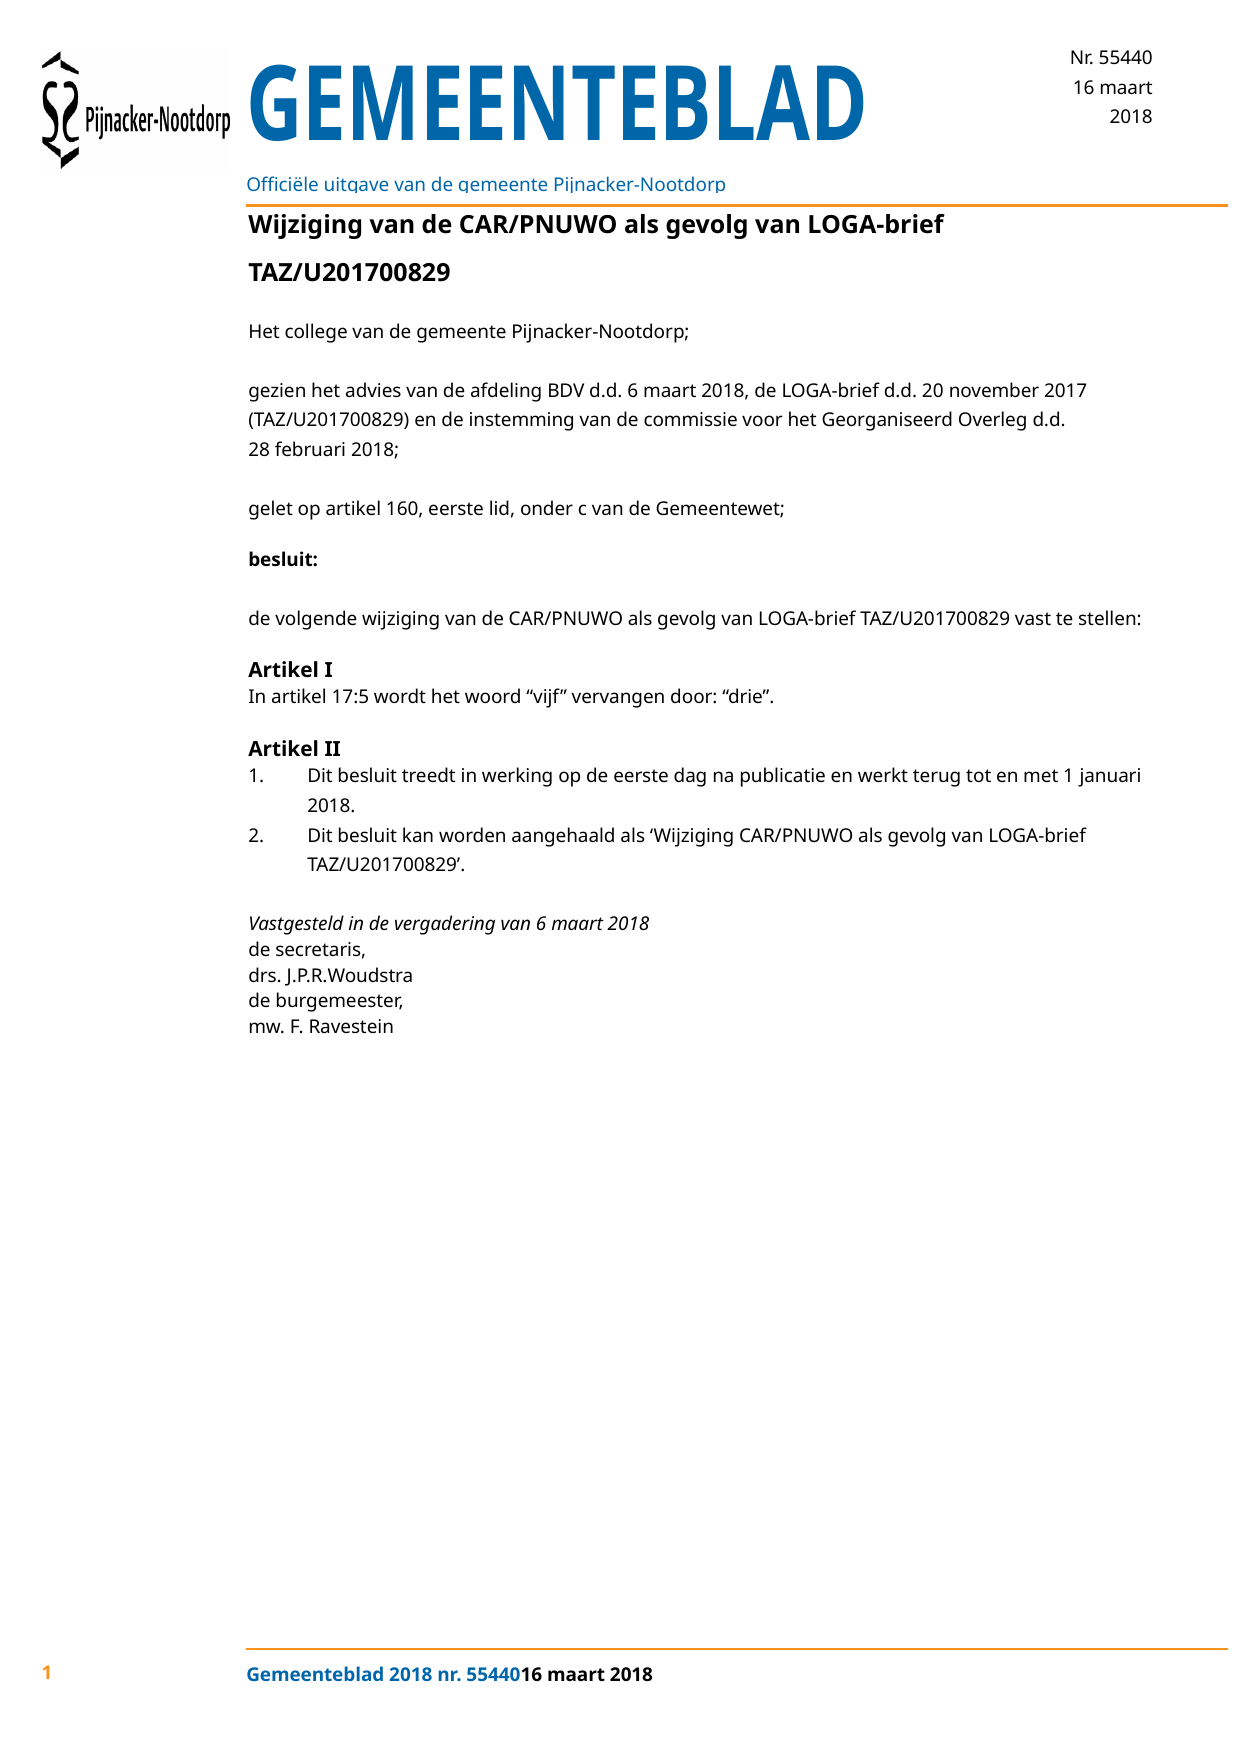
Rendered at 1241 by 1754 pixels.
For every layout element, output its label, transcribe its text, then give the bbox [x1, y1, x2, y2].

list Dit besluit kan worden aangehaald als ‘Wijziging CAR/PNUWO als gevolg van LOGA-brief TAZ/U201700829’. [248, 822, 1152, 877]
text Het college van de gemeente Pijnacker-Nootdorp; [248, 318, 1152, 344]
text Artikel I [248, 655, 1152, 684]
text de volgende wijziging van de CAR/PNUWO als gevolg van LOGA-brief TAZ/U201700829 vast te stellen: [248, 605, 1152, 631]
text besluit: [248, 546, 1152, 571]
text In artikel 17:5 wordt het woord “vijf” vervangen door: “drie”. [248, 684, 1152, 709]
picture [41, 47, 231, 172]
list Dit besluit treedt in werking op de eerste dag na publicatie en werkt terug tot en met 1 januari 2018. [248, 763, 1152, 818]
text gezien het advies van de afdeling BDV d.d. 6 maart 2018, de LOGA-brief d.d. 20 november 2017 (TAZ/U201700829) en de instemming van de commissie voor het Georganiseerd Overleg d.d. 28 februari 2018; [248, 377, 1152, 462]
text mw. F. Ravestein [248, 1013, 1152, 1039]
text Artikel II [248, 734, 1152, 763]
text gelet op artikel 160, eerste lid, onder c van de Gemeentewet; [248, 495, 1152, 521]
text de burgemeester, [248, 988, 1152, 1013]
text de secretaris, [248, 936, 1152, 962]
text Wijziging van de CAR/PNUWO als gevolg van LOGA-brief TAZ/U201700829 [248, 207, 1152, 288]
text drs. J.P.R.Woudstra [248, 962, 1152, 988]
text Vastgesteld in de vergadering van 6 maart 2018 [248, 911, 1152, 936]
